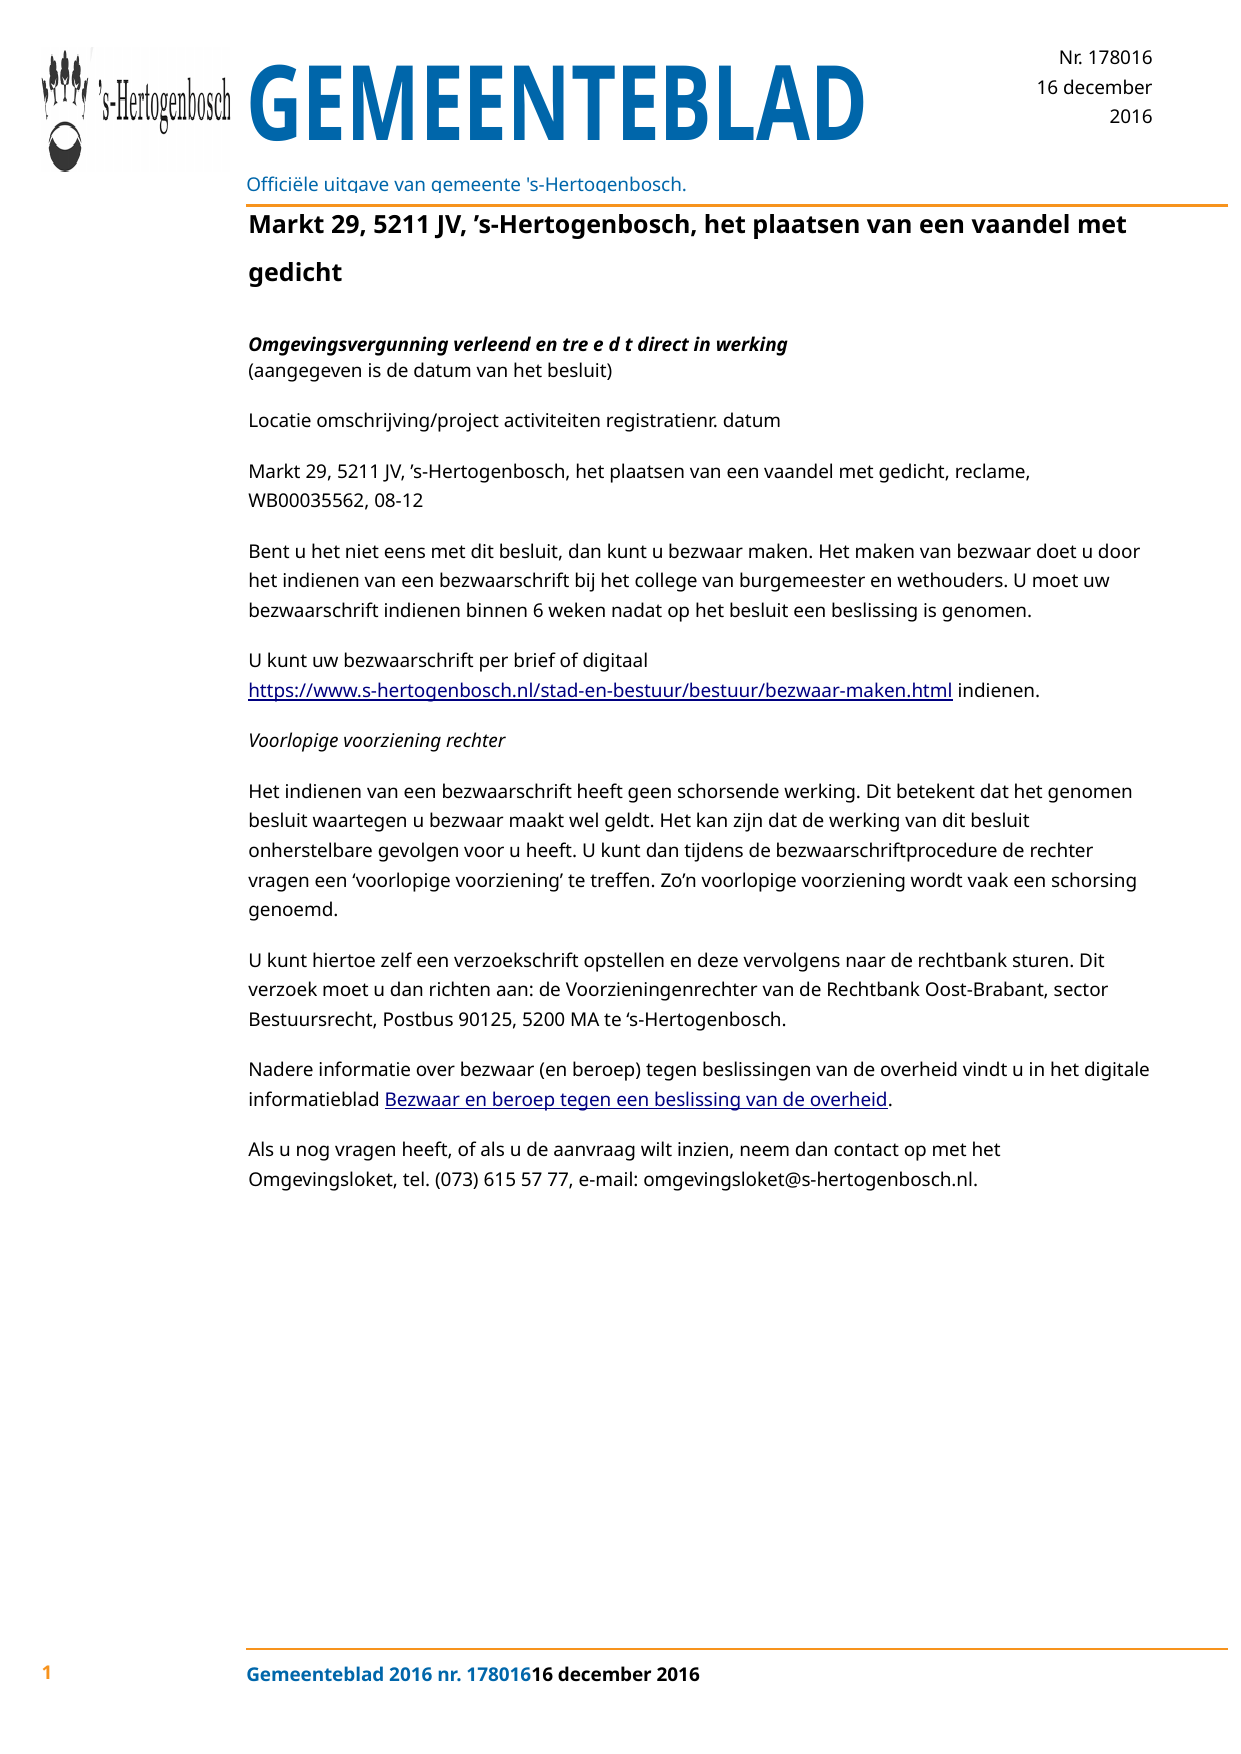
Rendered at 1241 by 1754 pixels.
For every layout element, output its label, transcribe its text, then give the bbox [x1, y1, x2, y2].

text Locatie omschrijving/project activiteiten registratienr. datum [248, 408, 1152, 433]
text Als u nog vragen heeft, of als u de aanvraag wilt inzien, neem dan contact op met het Omgevingsloket, tel. (073) 615 57 77, e-mail: omgevingsloket@s-hertogenbosch.nl. [248, 1136, 1152, 1192]
text Voorlopige voorziening rechter [248, 728, 1152, 753]
text Omgevingsvergunning verleend en tre e d t direct in werking [248, 331, 1152, 357]
text U kunt uw bezwaarschrift per brief of digitaal https://www.s-hertogenbosch.nl/stad-en-bestuur/bestuur/bezwaar-maken.html indienen. [248, 648, 1152, 703]
text U kunt hiertoe zelf een verzoekschrift opstellen en deze vervolgens naar de rechtbank sturen. Dit verzoek moet u dan richten aan: de Voorzieningenrechter van de Rechtbank Oost-Brabant, sector Bestuursrecht, Postbus 90125, 5200 MA te ‘s-Hertogenbosch. [248, 947, 1152, 1032]
text Markt 29, 5211 JV, ’s-Hertogenbosch, het plaatsen van een vaandel met gedicht [248, 207, 1152, 288]
text Nadere informatie over bezwaar (en beroep) tegen beslissingen van de overheid vindt u in het digitale informatieblad Bezwaar en beroep tegen een beslissing van de overheid. [248, 1056, 1152, 1112]
text Markt 29, 5211 JV, ’s-Hertogenbosch, het plaatsen van een vaandel met gedicht, reclame, WB00035562, 08-12 [248, 458, 1152, 513]
text (aangegeven is de datum van het besluit) [248, 357, 1152, 383]
picture [41, 47, 231, 172]
text Bent u het niet eens met dit besluit, dan kunt u bezwaar maken. Het maken van bezwaar doet u door het indienen van een bezwaarschrift bij het college van burgemeester en wethouders. U moet uw bezwaarschrift indienen binnen 6 weken nadat op het besluit een beslissing is genomen. [248, 538, 1152, 623]
text Het indienen van een bezwaarschrift heeft geen schorsende werking. Dit betekent dat het genomen besluit waartegen u bezwaar maakt wel geldt. Het kan zijn dat de werking van dit besluit onherstelbare gevolgen voor u heeft. U kunt dan tijdens de bezwaarschriftprocedure de rechter vragen een ‘voorlopige voorziening’ te treffen. Zo’n voorlopige voorziening wordt vaak een schorsing genoemd. [248, 778, 1152, 922]
